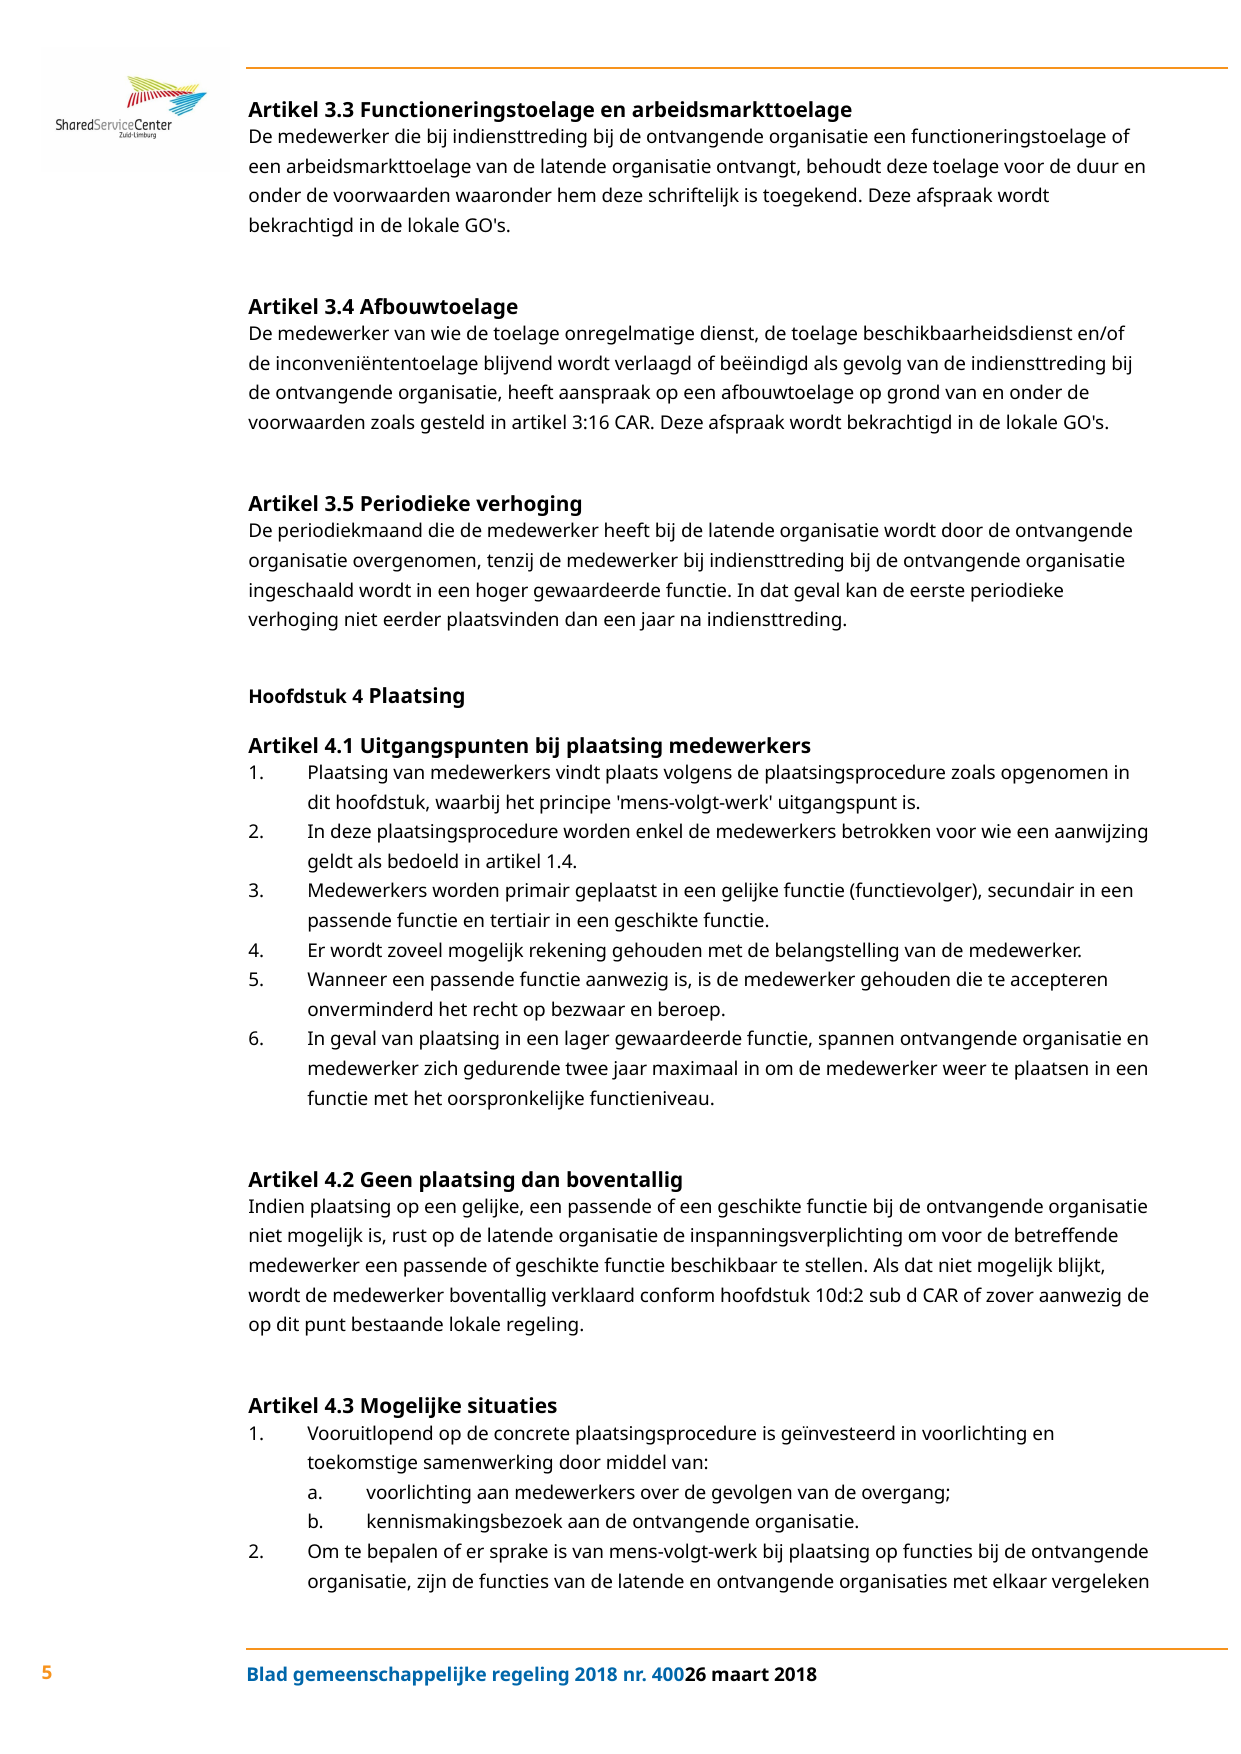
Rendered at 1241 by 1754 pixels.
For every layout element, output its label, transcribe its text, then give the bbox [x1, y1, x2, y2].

list Om te bepalen of er sprake is van mens-volgt-werk bij plaatsing op functies bij de ontvangende organisatie, zijn de functies van de latende en ontvangende organisaties met elkaar vergeleken [248, 1538, 1152, 1593]
text De periodiekmaand die de medewerker heeft bij de latende organisatie wordt door de ontvangende organisatie overgenomen, tenzij de medewerker bij indiensttreding bij de ontvangende organisatie ingeschaald wordt in een hoger gewaardeerde functie. In dat geval kan de eerste periodieke verhoging niet eerder plaatsvinden dan een jaar na indiensttreding. [248, 518, 1152, 632]
picture [41, 47, 231, 172]
list Medewerkers worden primair geplaatst in een gelijke functie (functievolger), secundair in een passende functie en tertiair in een geschikte functie. [248, 878, 1152, 933]
text Artikel 3.3 Functioneringstoelage en arbeidsmarkttoelage [248, 95, 1152, 123]
text Artikel 3.4 Afbouwtoelage [248, 292, 1152, 320]
list Er wordt zoveel mogelijk rekening gehouden met de belangstelling van de medewerker. [248, 937, 1152, 962]
list voorlichting aan medewerkers over de gevolgen van de overgang; [307, 1479, 1152, 1505]
list kennismakingsbezoek aan de ontvangende organisatie. [307, 1509, 1152, 1534]
list Wanneer een passende functie aanwezig is, is de medewerker gehouden die te accepteren onverminderd het recht op bezwaar en beroep. [248, 966, 1152, 1022]
text Hoofdstuk 4 Plaatsing [248, 682, 1152, 710]
text Artikel 3.5 Periodieke verhoging [248, 489, 1152, 518]
list In geval van plaatsing in een lager gewaardeerde functie, spannen ontvangende organisatie en medewerker zich gedurende twee jaar maximaal in om de medewerker weer te plaatsen in een functie met het oorspronkelijke functieniveau. [248, 1026, 1152, 1110]
text Artikel 4.2 Geen plaatsing dan boventallig [248, 1165, 1152, 1193]
text Artikel 4.1 Uitgangspunten bij plaatsing medewerkers [248, 731, 1152, 759]
list Vooruitlopend op de concrete plaatsingsprocedure is geïnvesteerd in voorlichting en toekomstige samenwerking door middel van: [248, 1420, 1152, 1475]
text De medewerker van wie de toelage onregelmatige dienst, de toelage beschikbaarheidsdienst en/of de inconveniëntentoelage blijvend wordt verlaagd of beëindigd als gevolg van de indiensttreding bij de ontvangende organisatie, heeft aanspraak op een afbouwtoelage op grond van en onder de voorwaarden zoals gesteld in artikel 3:16 CAR. Deze afspraak wordt bekrachtigd in de lokale GO's. [248, 320, 1152, 435]
list Plaatsing van medewerkers vindt plaats volgens de plaatsingsprocedure zoals opgenomen in dit hoofdstuk, waarbij het principe 'mens-volgt-werk' uitgangspunt is. [248, 759, 1152, 814]
text Indien plaatsing op een gelijke, een passende of een geschikte functie bij de ontvangende organisatie niet mogelijk is, rust op de latende organisatie de inspanningsverplichting om voor de betreffende medewerker een passende of geschikte functie beschikbaar te stellen. Als dat niet mogelijk blijkt, wordt de medewerker boventallig verklaard conform hoofdstuk 10d:2 sub d CAR of zover aanwezig de op dit punt bestaande lokale regeling. [248, 1193, 1152, 1337]
text Artikel 4.3 Mogelijke situaties [248, 1391, 1152, 1420]
list In deze plaatsingsprocedure worden enkel de medewerkers betrokken voor wie een aanwijzing geldt als bedoeld in artikel 1.4. [248, 818, 1152, 874]
text De medewerker die bij indiensttreding bij de ontvangende organisatie een functioneringstoelage of een arbeidsmarkttoelage van de latende organisatie ontvangt, behoudt deze toelage voor de duur en onder de voorwaarden waaronder hem deze schriftelijk is toegekend. Deze afspraak wordt bekrachtigd in de lokale GO's. [248, 123, 1152, 238]
